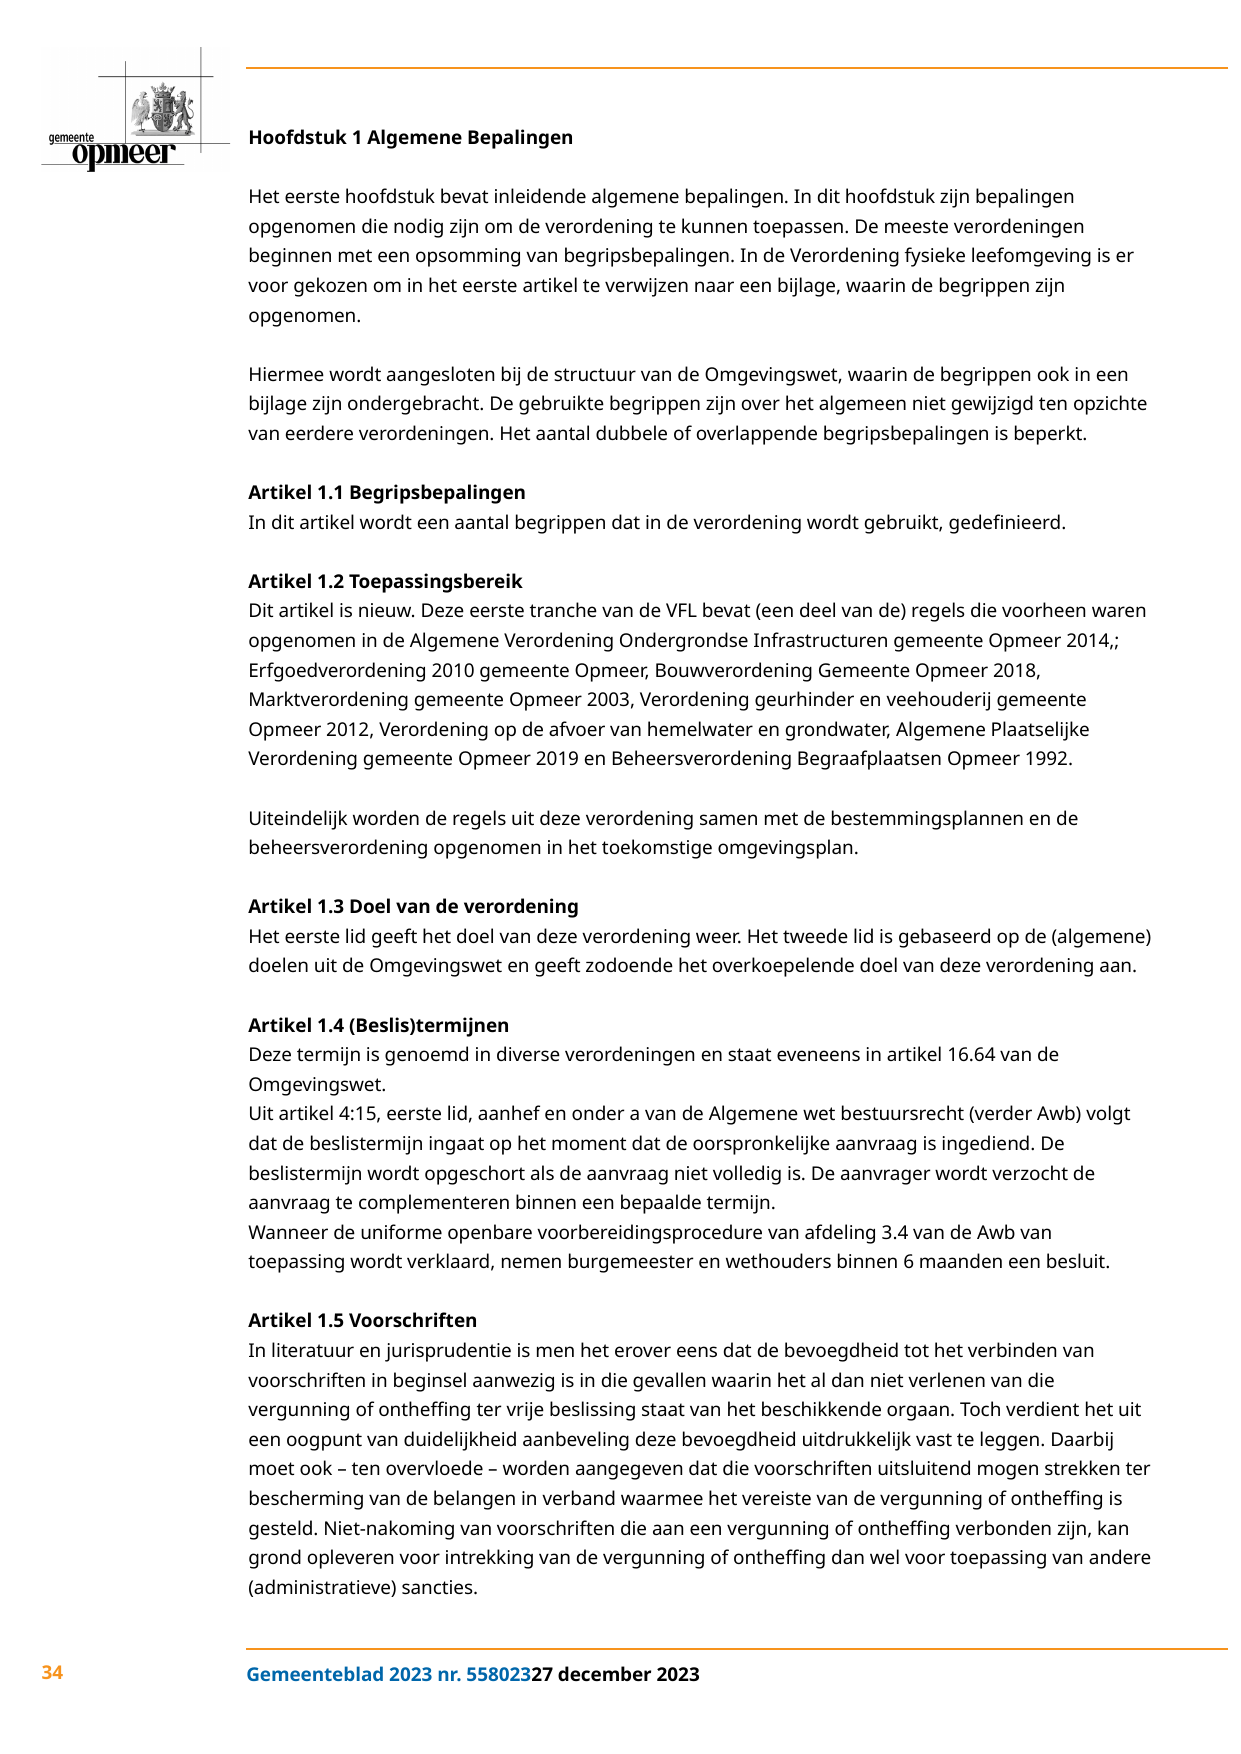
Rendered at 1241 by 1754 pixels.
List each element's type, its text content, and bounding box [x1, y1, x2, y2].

picture [41, 47, 231, 172]
text Uit artikel 4:15, eerste lid, aanhef en onder a van de Algemene wet bestuursrecht (verder Awb) volgt dat de beslistermijn ingaat op het moment dat de oorspronkelijke aanvraag is ingediend. De beslistermijn wordt opgeschort als de aanvraag niet volledig is. De aanvrager wordt verzocht de aanvraag te complementeren binnen een bepaalde termijn. [248, 1101, 1152, 1215]
text Dit artikel is nieuw. Deze eerste tranche van de VFL bevat (een deel van de) regels die voorheen waren opgenomen in de Algemene Verordening Ondergrondse Infrastructuren gemeente Opmeer 2014,; Erfgoedverordening 2010 gemeente Opmeer, Bouwverordening Gemeente Opmeer 2018, Marktverordening gemeente Opmeer 2003, Verordening geurhinder en veehouderij gemeente Opmeer 2012, Verordening op de afvoer van hemelwater en grondwater, Algemene Plaatselijke Verordening gemeente Opmeer 2019 en Beheersverordening Begraafplaatsen Opmeer 1992. [248, 598, 1152, 771]
text In literatuur en jurisprudentie is men het erover eens dat de bevoegdheid tot het verbinden van voorschriften in beginsel aanwezig is in die gevallen waarin het al dan niet verlenen van die vergunning of ontheffing ter vrije beslissing staat van het beschikkende orgaan. Toch verdient het uit een oogpunt van duidelijkheid aanbeveling deze bevoegdheid uitdrukkelijk vast te leggen. Daarbij moet ook – ten overvloede – worden aangegeven dat die voorschriften uitsluitend mogen strekken ter bescherming van de belangen in verband waarmee het vereiste van de vergunning of ontheffing is gesteld. Niet-nakoming van voorschriften die aan een vergunning of ontheffing verbonden zijn, kan grond opleveren voor intrekking van de vergunning of ontheffing dan wel voor toepassing van andere (administratieve) sancties. [248, 1337, 1152, 1600]
text Artikel 1.2 Toepassingsbereik [248, 568, 1152, 594]
text Artikel 1.4 (Beslis)termijnen [248, 1012, 1152, 1038]
text Uiteindelijk worden de regels uit deze verordening samen met de bestemmingsplannen en de beheersverordening opgenomen in het toekomstige omgevingsplan. [248, 805, 1152, 860]
text Wanneer de uniforme openbare voorbereidingsprocedure van afdeling 3.4 van de Awb van toepassing wordt verklaard, nemen burgemeester en wethouders binnen 6 maanden een besluit. [248, 1219, 1152, 1274]
text Hoofdstuk 1 Algemene Bepalingen [248, 124, 1152, 150]
text Artikel 1.5 Voorschriften [248, 1308, 1152, 1333]
text In dit artikel wordt een aantal begrippen dat in de verordening wordt gebruikt, gedefinieerd. [248, 509, 1152, 535]
text Deze termijn is genoemd in diverse verordeningen en staat eveneens in artikel 16.64 van de Omgevingswet. [248, 1041, 1152, 1097]
text Hiermee wordt aangesloten bij de structuur van de Omgevingswet, waarin de begrippen ook in een bijlage zijn ondergebracht. De gebruikte begrippen zijn over het algemeen niet gewijzigd ten opzichte van eerdere verordeningen. Het aantal dubbele of overlappende begripsbepalingen is beperkt. [248, 361, 1152, 446]
text Het eerste lid geeft het doel van deze verordening weer. Het tweede lid is gebaseerd op de (algemene) doelen uit de Omgevingswet en geeft zodoende het overkoepelende doel van deze verordening aan. [248, 923, 1152, 978]
text Het eerste hoofdstuk bevat inleidende algemene bepalingen. In dit hoofdstuk zijn bepalingen opgenomen die nodig zijn om de verordening te kunnen toepassen. De meeste verordeningen beginnen met een opsomming van begripsbepalingen. In de Verordening fysieke leefomgeving is er voor gekozen om in het eerste artikel te verwijzen naar een bijlage, waarin de begrippen zijn opgenomen. [248, 183, 1152, 328]
text Artikel 1.1 Begripsbepalingen [248, 479, 1152, 505]
text Artikel 1.3 Doel van de verordening [248, 893, 1152, 919]
